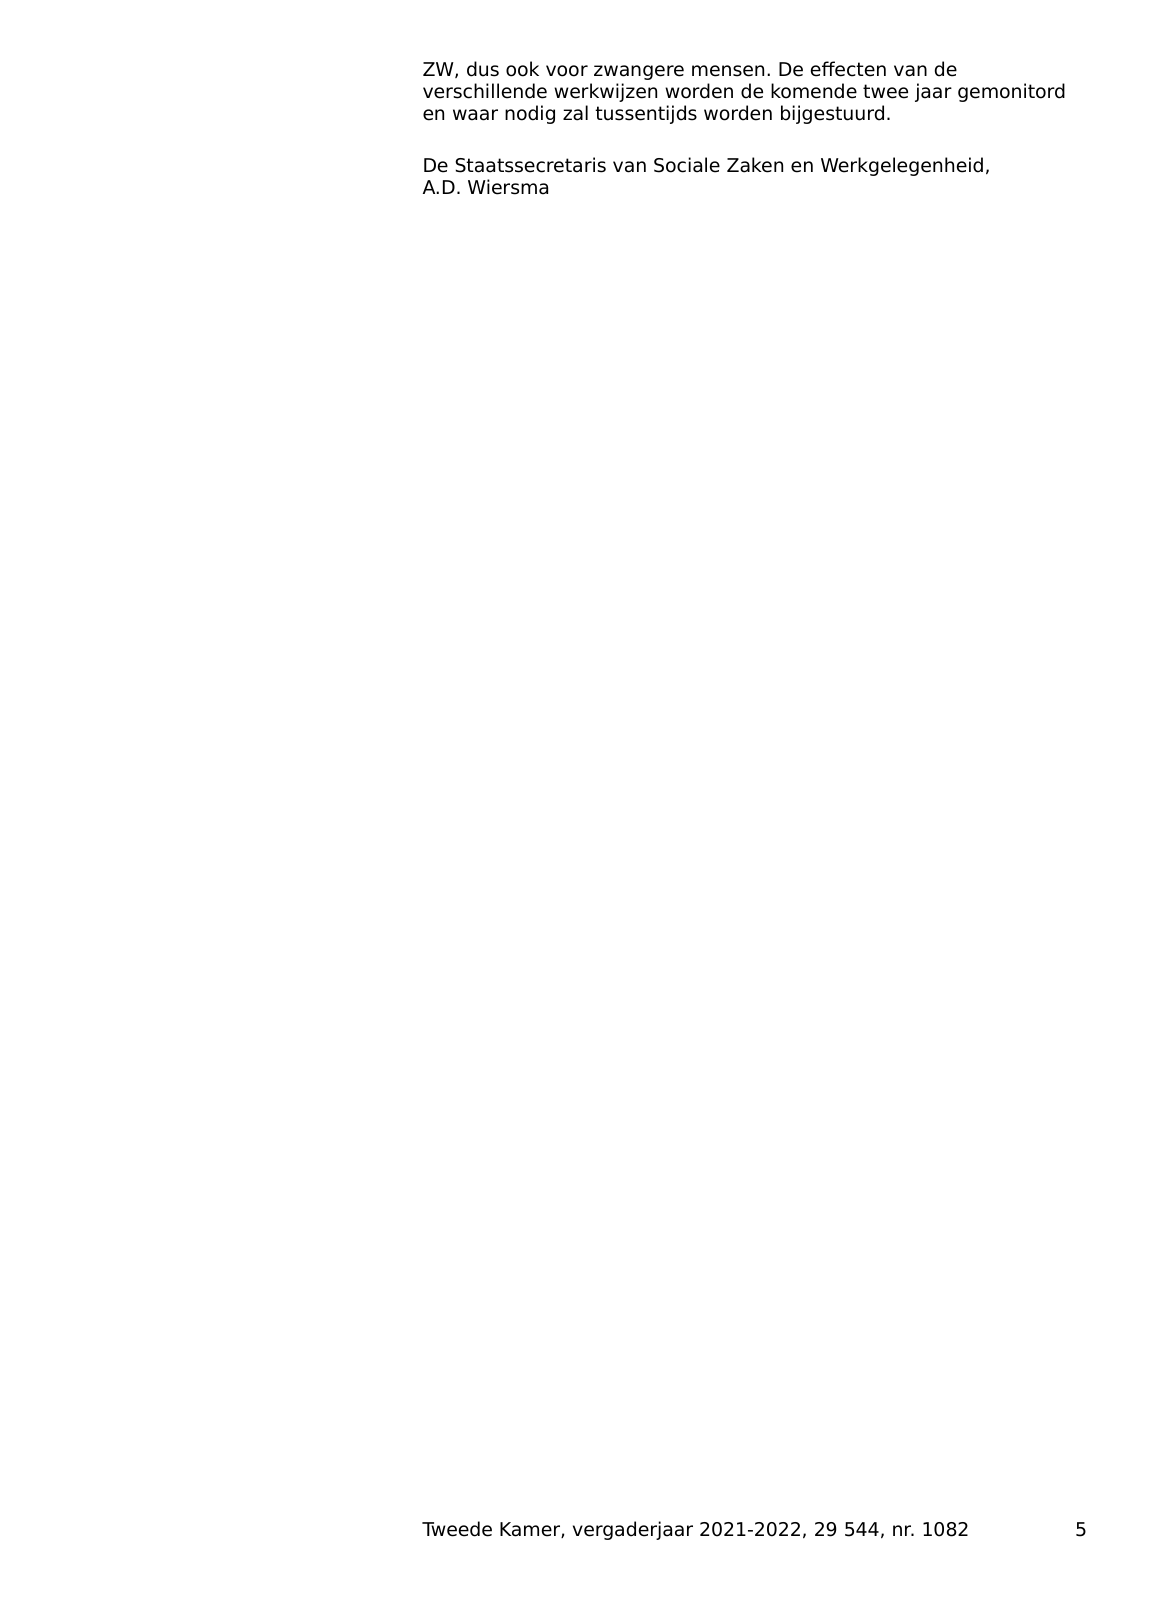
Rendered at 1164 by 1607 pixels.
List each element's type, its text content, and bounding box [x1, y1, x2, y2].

text ZW, dus ook voor zwangere mensen. De effecten van de verschillende werkwijzen worden de komende twee jaar gemonitord en waar nodig zal tussentijds worden bijgestuurd. [422, 59, 1087, 125]
text De Staatssecretaris van Sociale Zaken en Werkgelegenheid, A.D. Wiersma [422, 155, 1087, 199]
